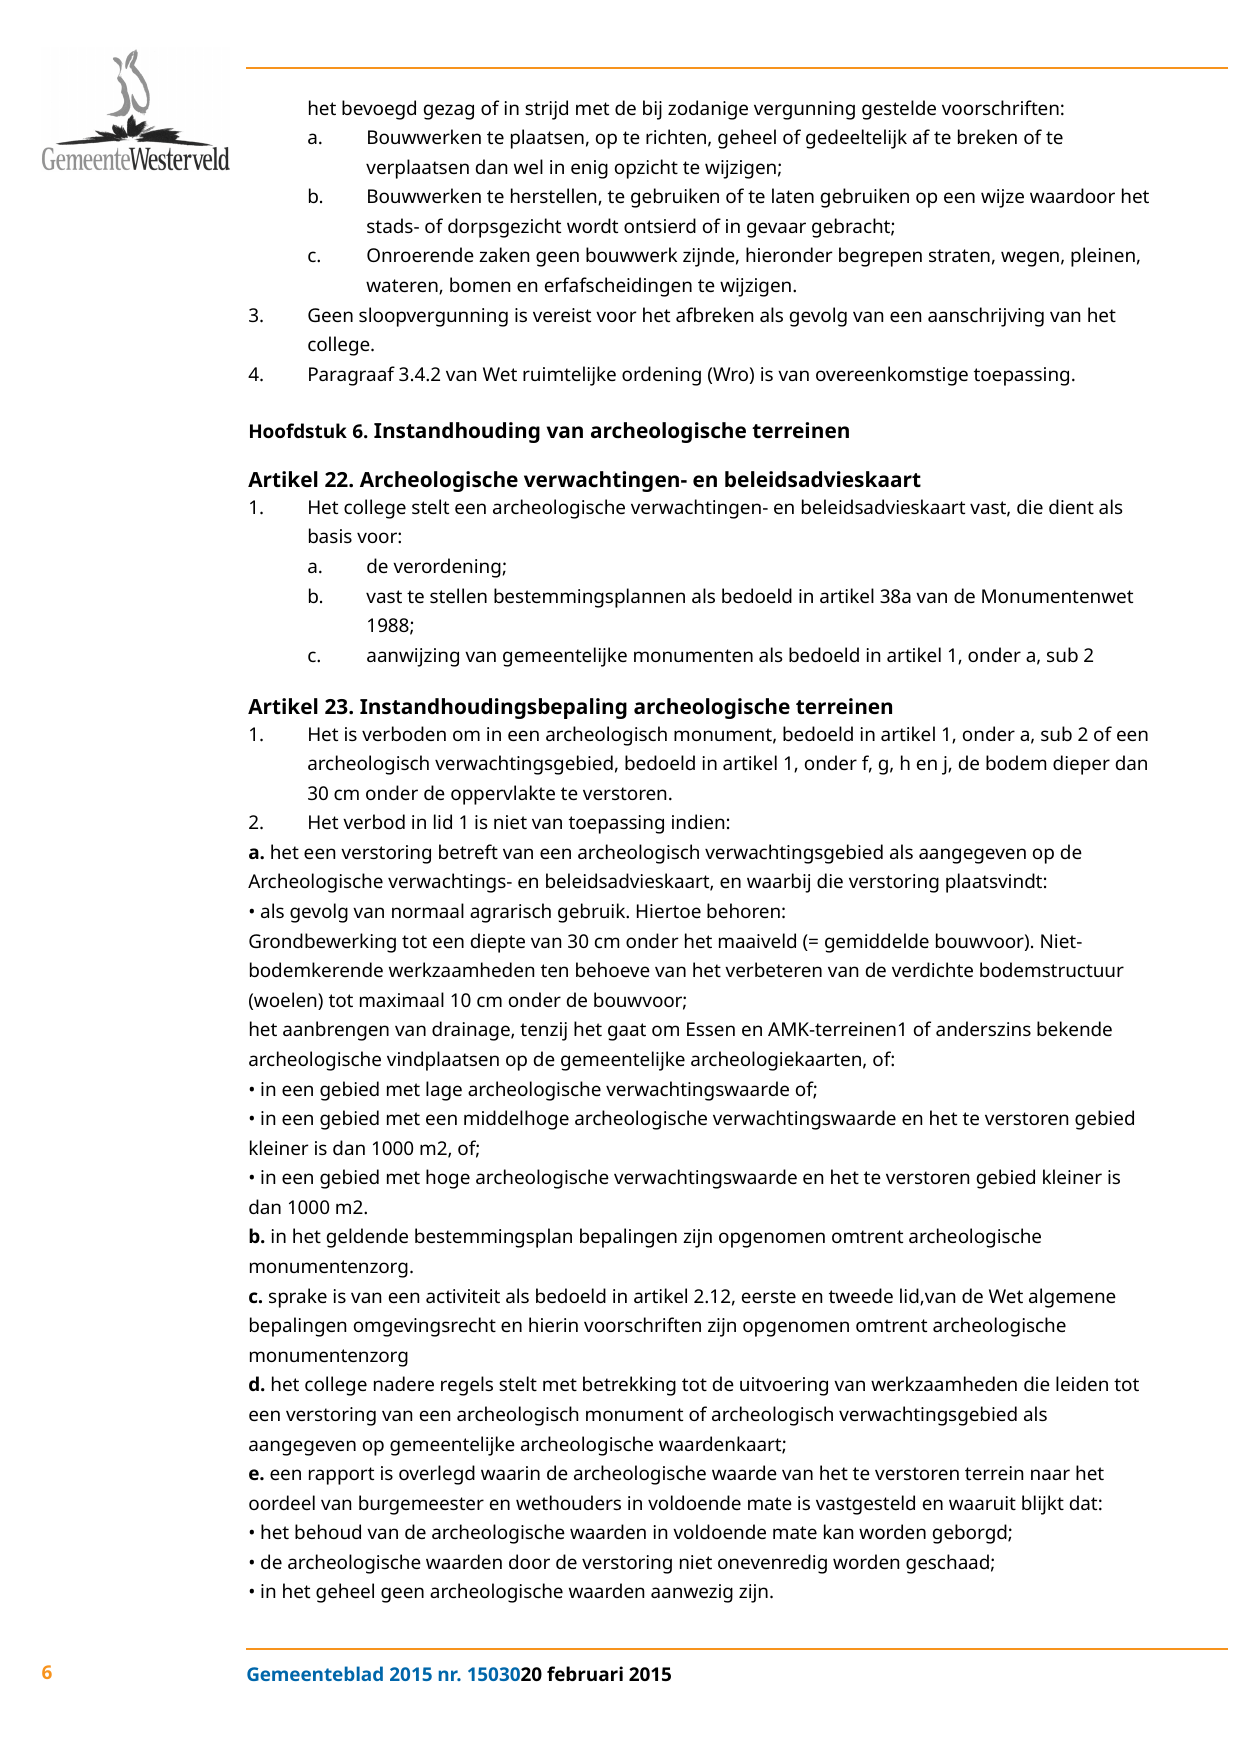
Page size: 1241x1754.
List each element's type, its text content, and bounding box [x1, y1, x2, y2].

list Het college stelt een archeologische verwachtingen- en beleidsadvieskaart vast, die dient als basis voor: [248, 494, 1152, 549]
list het bevoegd gezag of in strijd met de bij zodanige vergunning gestelde voorschriften: [248, 95, 1152, 121]
text • in een gebied met hoge archeologische verwachtingswaarde en het te verstoren gebied kleiner is dan 1000 m2. [248, 1164, 1152, 1220]
text • in een gebied met lage archeologische verwachtingswaarde of; [248, 1076, 1152, 1102]
text • het behoud van de archeologische waarden in voldoende mate kan worden geborgd; [248, 1519, 1152, 1545]
text d. het college nadere regels stelt met betrekking tot de uitvoering van werkzaamheden die leiden tot een verstoring van een archeologisch monument of archeologisch verwachtingsgebied als aangegeven op gemeentelijke archeologische waardenkaart; [248, 1372, 1152, 1457]
text • in het geheel geen archeologische waarden aanwezig zijn. [248, 1579, 1152, 1604]
picture [41, 47, 231, 172]
text • als gevolg van normaal agrarisch gebruik. Hiertoe behoren: [248, 898, 1152, 924]
list de verordening; [307, 553, 1152, 579]
list Onroerende zaken geen bouwwerk zijnde, hieronder begrepen straten, wegen, pleinen, wateren, bomen en erfafscheidingen te wijzigen. [307, 243, 1152, 298]
text Hoofdstuk 6. Instandhouding van archeologische terreinen [248, 416, 1152, 445]
list aanwijzing van gemeentelijke monumenten als bedoeld in artikel 1, onder a, sub 2 [307, 642, 1152, 668]
list vast te stellen bestemmingsplannen als bedoeld in artikel 38a van de Monumentenwet 1988; [307, 583, 1152, 638]
text b. in het geldende bestemmingsplan bepalingen zijn opgenomen omtrent archeologische monumentenzorg. [248, 1224, 1152, 1279]
text het aanbrengen van drainage, tenzij het gaat om Essen en AMK-terreinen1 of anderszins bekende archeologische vindplaatsen op de gemeentelijke archeologiekaarten, of: [248, 1017, 1152, 1072]
list Het is verboden om in een archeologisch monument, bedoeld in artikel 1, onder a, sub 2 of een archeologisch verwachtingsgebied, bedoeld in artikel 1, onder f, g, h en j, de bodem dieper dan 30 cm onder de oppervlakte te verstoren. [248, 721, 1152, 806]
text • in een gebied met een middelhoge archeologische verwachtingswaarde en het te verstoren gebied kleiner is dan 1000 m2, of; [248, 1105, 1152, 1161]
list Het verbod in lid 1 is niet van toepassing indien: [248, 809, 1152, 835]
text Artikel 23. Instandhoudingsbepaling archeologische terreinen [248, 692, 1152, 721]
text a. het een verstoring betreft van een archeologisch verwachtingsgebied als aangegeven op de Archeologische verwachtings- en beleidsadvieskaart, en waarbij die verstoring plaatsvindt: [248, 839, 1152, 894]
text c. sprake is van een activiteit als bedoeld in artikel 2.12, eerste en tweede lid,van de Wet algemene bepalingen omgevingsrecht en hierin voorschriften zijn opgenomen omtrent archeologische monumentenzorg [248, 1283, 1152, 1368]
text Grondbewerking tot een diepte van 30 cm onder het maaiveld (= gemiddelde bouwvoor). Niet- bodemkerende werkzaamheden ten behoeve van het verbeteren van de verdichte bodemstructuur (woelen) tot maximaal 10 cm onder de bouwvoor; [248, 928, 1152, 1013]
list Paragraaf 3.4.2 van Wet ruimtelijke ordening (Wro) is van overeenkomstige toepassing. [248, 361, 1152, 387]
text e. een rapport is overlegd waarin de archeologische waarde van het te verstoren terrein naar het oordeel van burgemeester en wethouders in voldoende mate is vastgesteld en waaruit blijkt dat: [248, 1460, 1152, 1516]
text Artikel 22. Archeologische verwachtingen- en beleidsadvieskaart [248, 466, 1152, 494]
list Bouwwerken te plaatsen, op te richten, geheel of gedeeltelijk af te breken of te verplaatsen dan wel in enig opzicht te wijzigen; [307, 124, 1152, 180]
list Bouwwerken te herstellen, te gebruiken of te laten gebruiken op een wijze waardoor het stads- of dorpsgezicht wordt ontsierd of in gevaar gebracht; [307, 183, 1152, 239]
text • de archeologische waarden door de verstoring niet onevenredig worden geschaad; [248, 1549, 1152, 1575]
list Geen sloopvergunning is vereist voor het afbreken als gevolg van een aanschrijving van het college. [248, 302, 1152, 357]
